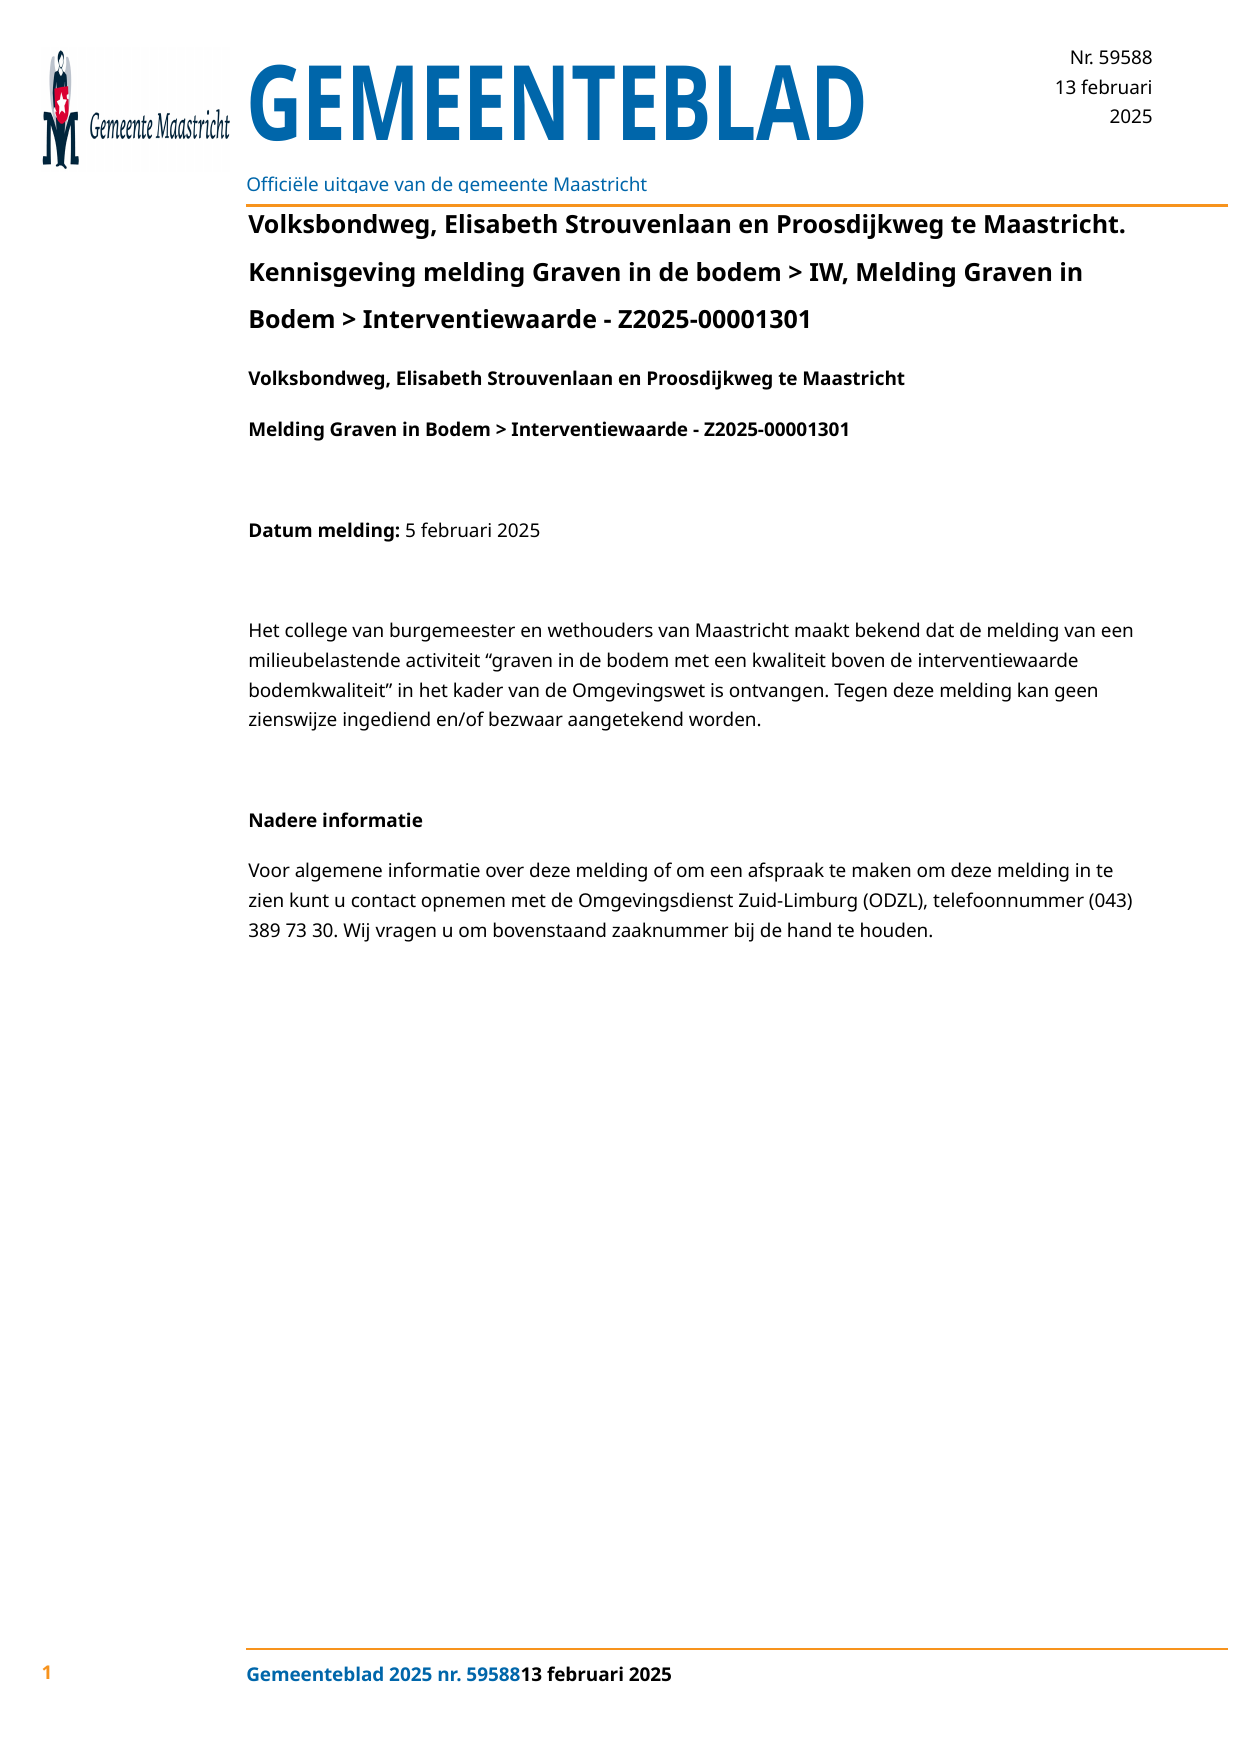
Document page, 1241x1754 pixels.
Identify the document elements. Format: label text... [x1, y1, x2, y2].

picture [41, 47, 231, 172]
text Het college van burgemeester en wethouders van Maastricht maakt bekend dat de melding van een milieubelastende activiteit “graven in de bodem met een kwaliteit boven de interventiewaarde bodemkwaliteit” in het kader van de Omgevingswet is ontvangen. Tegen deze melding kan geen zienswijze ingediend en/of bezwaar aangetekend worden. [248, 618, 1152, 732]
text Volksbondweg, Elisabeth Strouvenlaan en Proosdijkweg te Maastricht. Kennisgeving melding Graven in de bodem > IW, Melding Graven in Bodem > Interventiewaarde - Z2025-00001301 [248, 207, 1152, 336]
text Melding Graven in Bodem > Interventiewaarde - Z2025-00001301 [248, 416, 1152, 442]
text Voor algemene informatie over deze melding of om een afspraak te maken om deze melding in te zien kunt u contact opnemen met de Omgevingsdienst Zuid-Limburg (ODZL), telefoonnummer (043) 389 73 30. Wij vragen u om bovenstaand zaaknummer bij de hand te houden. [248, 858, 1152, 942]
text Datum melding: 5 februari 2025 [248, 517, 1152, 542]
text Volksbondweg, Elisabeth Strouvenlaan en Proosdijkweg te Maastricht [248, 366, 1152, 391]
text Nadere informatie [248, 807, 1152, 833]
